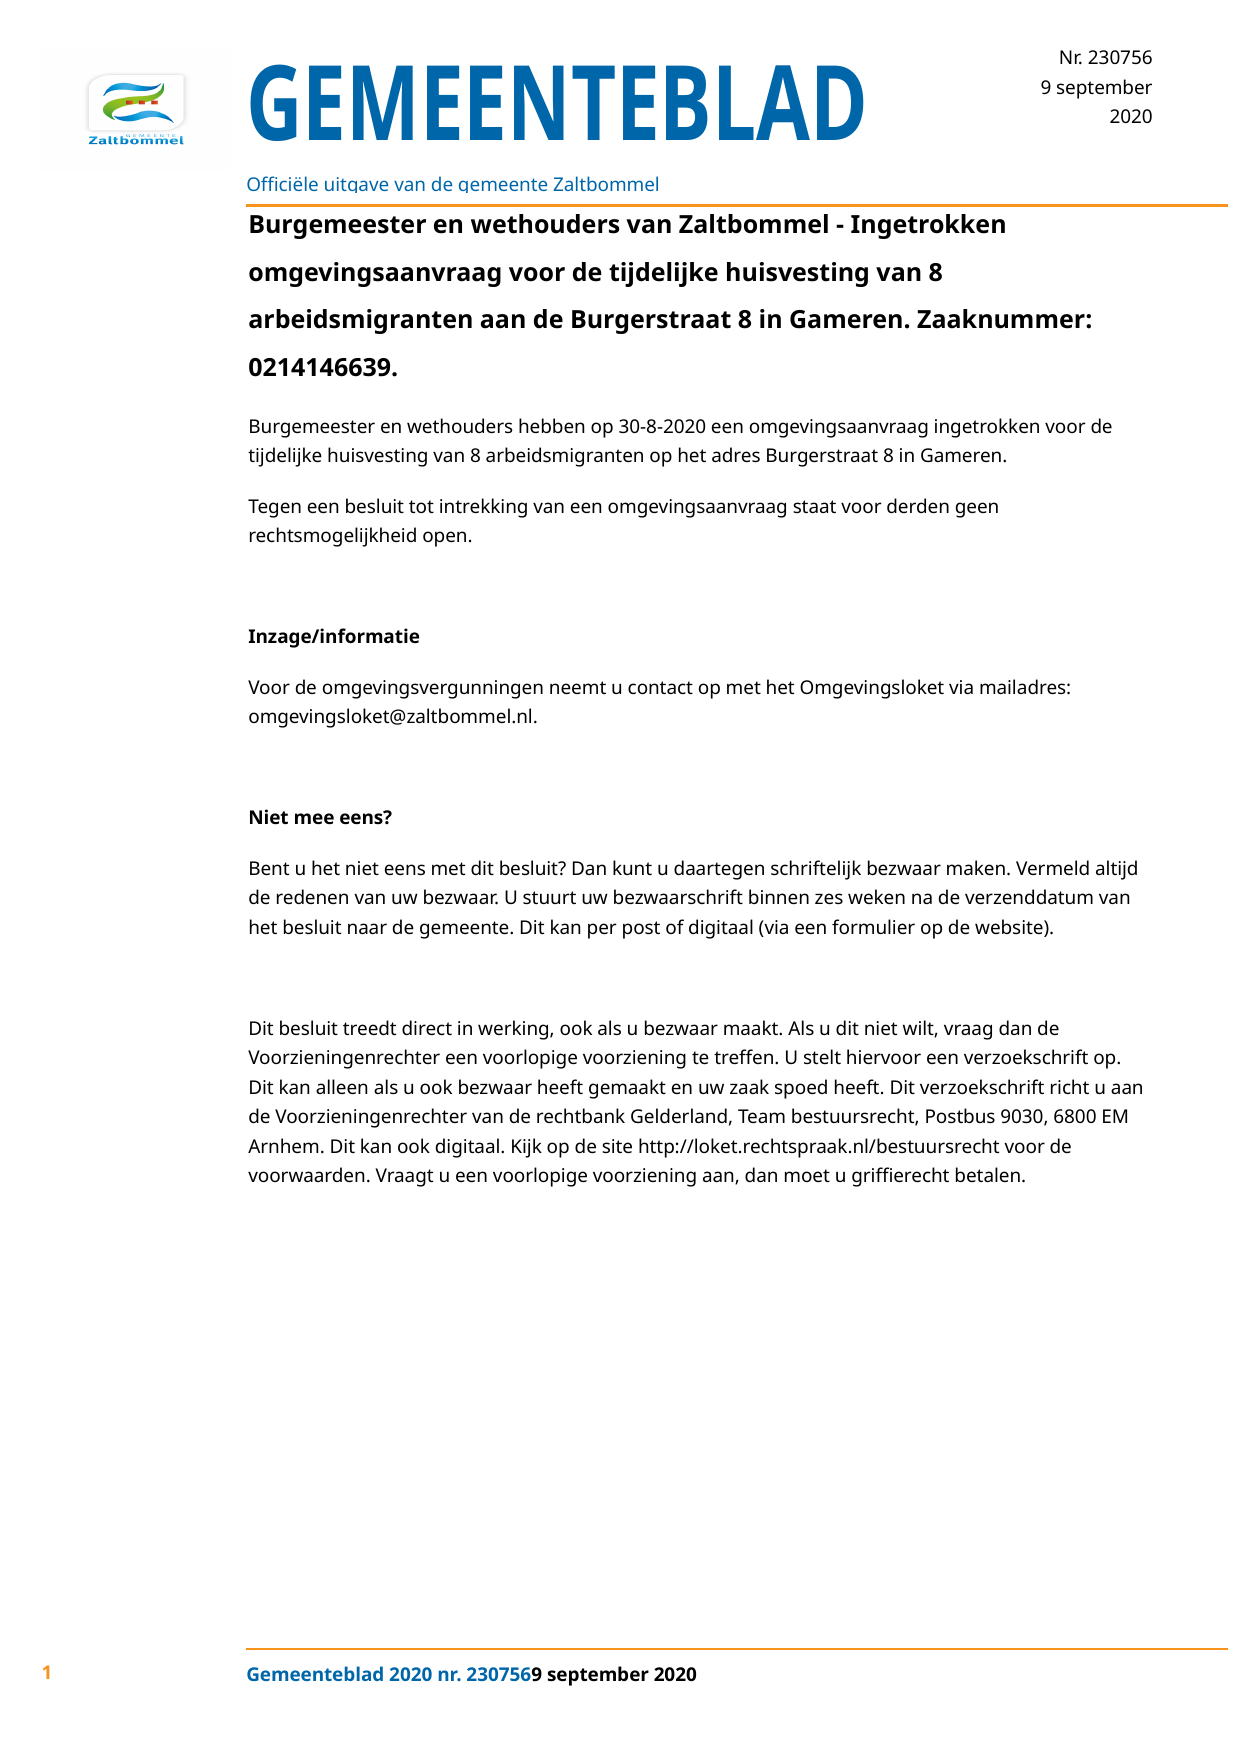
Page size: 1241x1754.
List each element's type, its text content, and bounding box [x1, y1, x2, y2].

text Tegen een besluit tot intrekking van een omgevingsaanvraag staat voor derden geen rechtsmogelijkheid open. [248, 493, 1152, 548]
text Burgemeester en wethouders van Zaltbommel - Ingetrokken omgevingsaanvraag voor de tijdelijke huisvesting van 8 arbeidsmigranten aan de Burgerstraat 8 in Gameren. Zaaknummer: 0214146639. [248, 207, 1152, 384]
text Inzage/informatie [248, 623, 1152, 649]
text Voor de omgevingsvergunningen neemt u contact op met het Omgevingsloket via mailadres: omgevingsloket@zaltbommel.nl. [248, 674, 1152, 729]
text Dit besluit treedt direct in werking, ook als u bezwaar maakt. Als u dit niet wilt, vraag dan de Voorzieningenrechter een voorlopige voorziening te treffen. U stelt hiervoor een verzoekschrift op. Dit kan alleen als u ook bezwaar heeft gemaakt en uw zaak spoed heeft. Dit verzoekschrift richt u aan de Voorzieningenrechter van de rechtbank Gelderland, Team bestuursrecht, Postbus 9030, 6800 EM Arnhem. Dit kan ook digitaal. Kijk op de site http://loket.rechtspraak.nl/bestuursrecht voor de voorwaarden. Vraagt u een voorlopige voorziening aan, dan moet u griffierecht betalen. [248, 1015, 1152, 1188]
text Niet mee eens? [248, 804, 1152, 830]
text Bent u het niet eens met dit besluit? Dan kunt u daartegen schriftelijk bezwaar maken. Vermeld altijd de redenen van uw bezwaar. U stuurt uw bezwaarschrift binnen zes weken na de verzenddatum van het besluit naar de gemeente. Dit kan per post of digitaal (via een formulier op de website). [248, 855, 1152, 940]
text Burgemeester en wethouders hebben op 30-8-2020 een omgevingsaanvraag ingetrokken voor de tijdelijke huisvesting van 8 arbeidsmigranten op het adres Burgerstraat 8 in Gameren. [248, 413, 1152, 468]
picture [41, 47, 231, 172]
